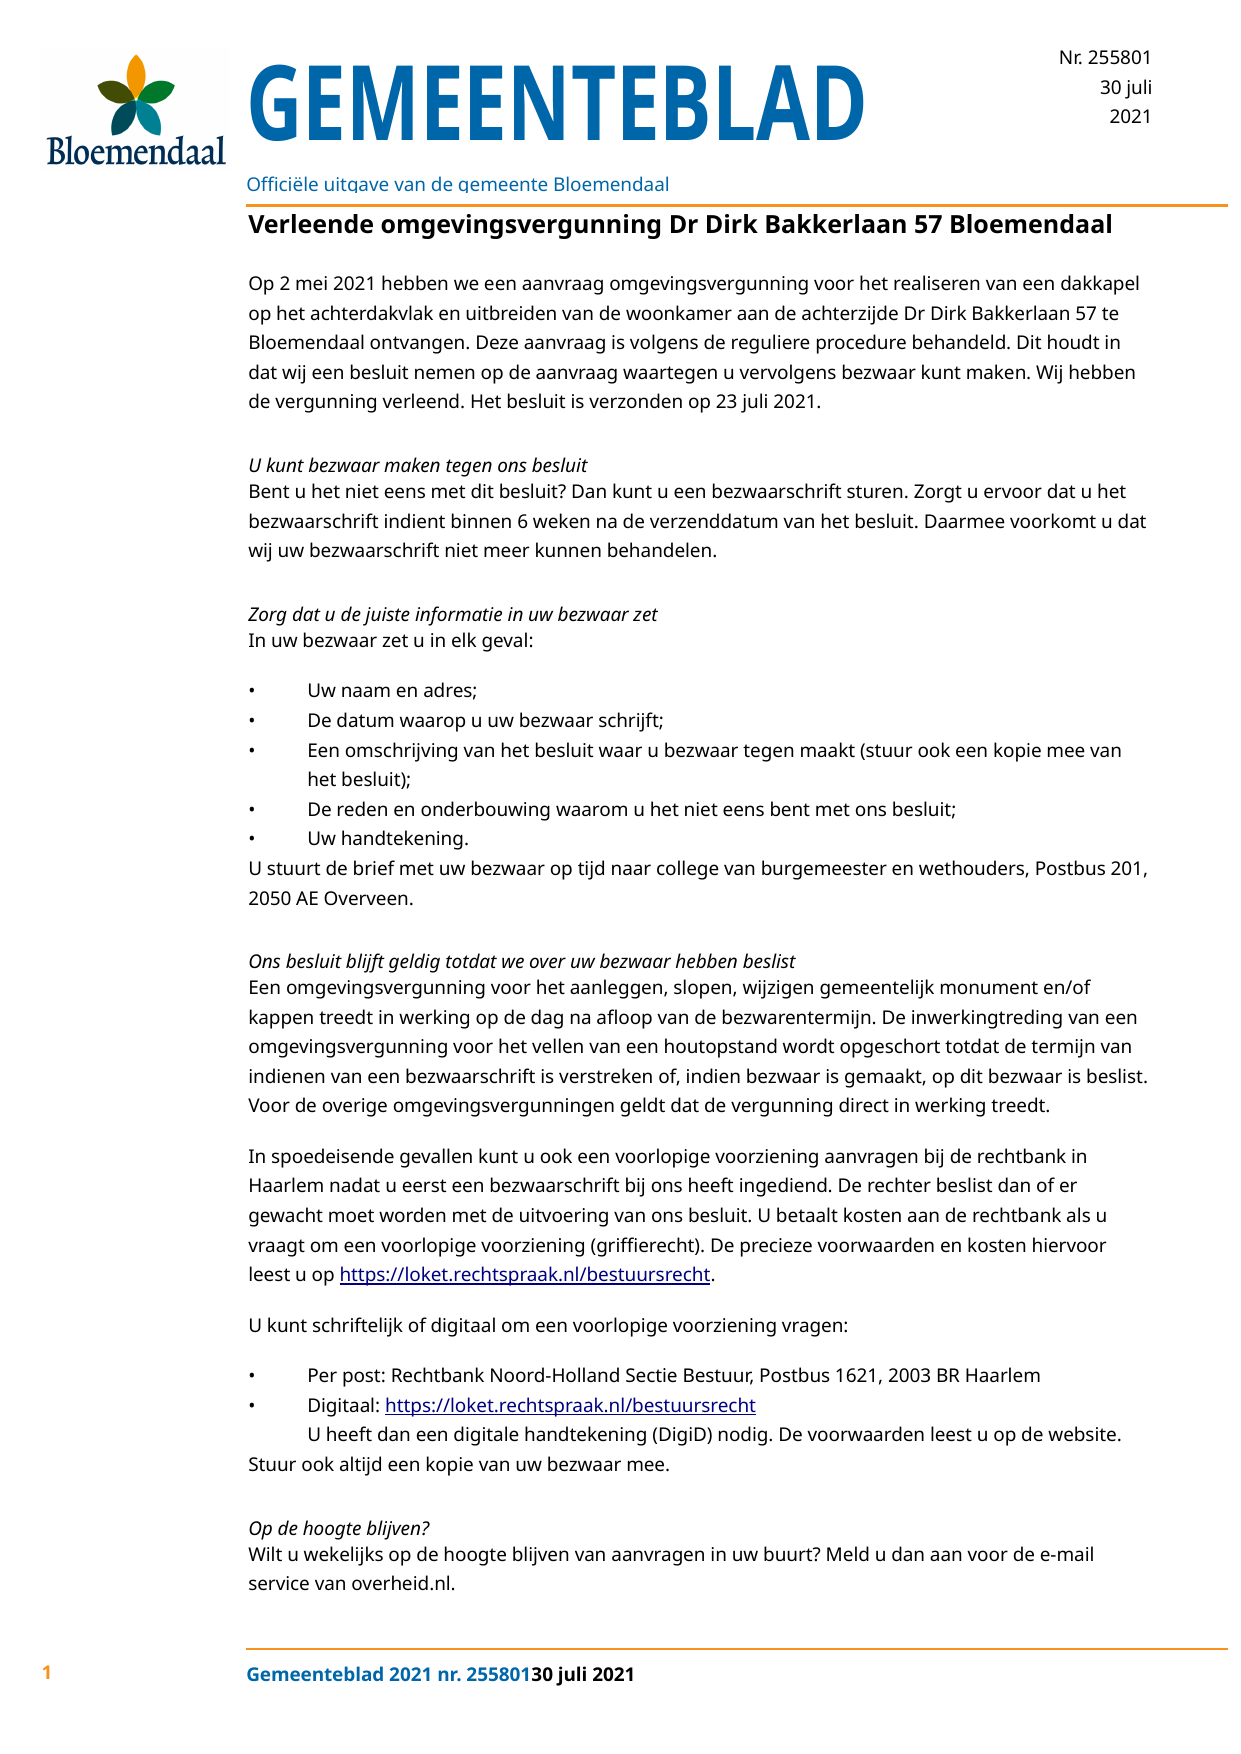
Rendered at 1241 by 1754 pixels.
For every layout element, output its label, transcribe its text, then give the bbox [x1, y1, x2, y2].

text U kunt bezwaar maken tegen ons besluit [248, 453, 1152, 478]
list U heeft dan een digitale handtekening (DigiD) nodig. De voorwaarden leest u op de website. [248, 1421, 1152, 1447]
list Een omschrijving van het besluit waar u bezwaar tegen maakt (stuur ook een kopie mee van het besluit); [248, 737, 1152, 792]
text In uw bezwaar zet u in elk geval: [248, 627, 1152, 653]
text U stuurt de brief met uw bezwaar op tijd naar college van burgemeester en wethouders, Postbus 201, 2050 AE Overveen. [248, 855, 1152, 910]
list Uw naam en adres; [248, 678, 1152, 703]
text Op de hoogte blijven? [248, 1515, 1152, 1541]
text Bent u het niet eens met dit besluit? Dan kunt u een bezwaarschrift sturen. Zorgt u ervoor dat u het bezwaarschrift indient binnen 6 weken na de verzenddatum van het besluit. Daarmee voorkomt u dat wij uw bezwaarschrift niet meer kunnen behandelen. [248, 478, 1152, 563]
text Ons besluit blijft geldig totdat we over uw bezwaar hebben beslist [248, 949, 1152, 974]
text U kunt schriftelijk of digitaal om een voorlopige voorziening vragen: [248, 1312, 1152, 1338]
list Uw handtekening. [248, 826, 1152, 851]
text In spoedeisende gevallen kunt u ook een voorlopige voorziening aanvragen bij de rechtbank in Haarlem nadat u eerst een bezwaarschrift bij ons heeft ingediend. De rechter beslist dan of er gewacht moet worden met de uitvoering van ons besluit. U betaalt kosten aan de rechtbank als u vraagt om een voorlopige voorziening (griffierecht). De precieze voorwaarden en kosten hiervoor leest u op https://loket.rechtspraak.nl/bestuursrecht. [248, 1143, 1152, 1287]
picture [41, 47, 231, 172]
text Op 2 mei 2021 hebben we een aanvraag omgevingsvergunning voor het realiseren van een dakkapel op het achterdakvlak en uitbreiden van de woonkamer aan de achterzijde Dr Dirk Bakkerlaan 57 te Bloemendaal ontvangen. Deze aanvraag is volgens de reguliere procedure behandeld. Dit houdt in dat wij een besluit nemen op de aanvraag waartegen u vervolgens bezwaar kunt maken. Wij hebben de vergunning verleend. Het besluit is verzonden op 23 juli 2021. [248, 270, 1152, 414]
list Digitaal: https://loket.rechtspraak.nl/bestuursrecht [248, 1392, 1152, 1418]
text Verleende omgevingsvergunning Dr Dirk Bakkerlaan 57 Bloemendaal [248, 207, 1152, 241]
list De datum waarop u uw bezwaar schrijft; [248, 707, 1152, 733]
text Wilt u wekelijks op de hoogte blijven van aanvragen in uw buurt? Meld u dan aan voor de e-mail service van overheid.nl. [248, 1541, 1152, 1596]
text Zorg dat u de juiste informatie in uw bezwaar zet [248, 601, 1152, 627]
text Stuur ook altijd een kopie van uw bezwaar mee. [248, 1451, 1152, 1477]
text Een omgevingsvergunning voor het aanleggen, slopen, wijzigen gemeentelijk monument en/of kappen treedt in werking op de dag na afloop van de bezwarentermijn. De inwerkingtreding van een omgevingsvergunning voor het vellen van een houtopstand wordt opgeschort totdat de termijn van indienen van een bezwaarschrift is verstreken of, indien bezwaar is gemaakt, op dit bezwaar is beslist. Voor de overige omgevingsvergunningen geldt dat de vergunning direct in werking treedt. [248, 974, 1152, 1118]
list De reden en onderbouwing waarom u het niet eens bent met ons besluit; [248, 796, 1152, 822]
list Per post: Rechtbank Noord-Holland Sectie Bestuur, Postbus 1621, 2003 BR Haarlem [248, 1362, 1152, 1388]
